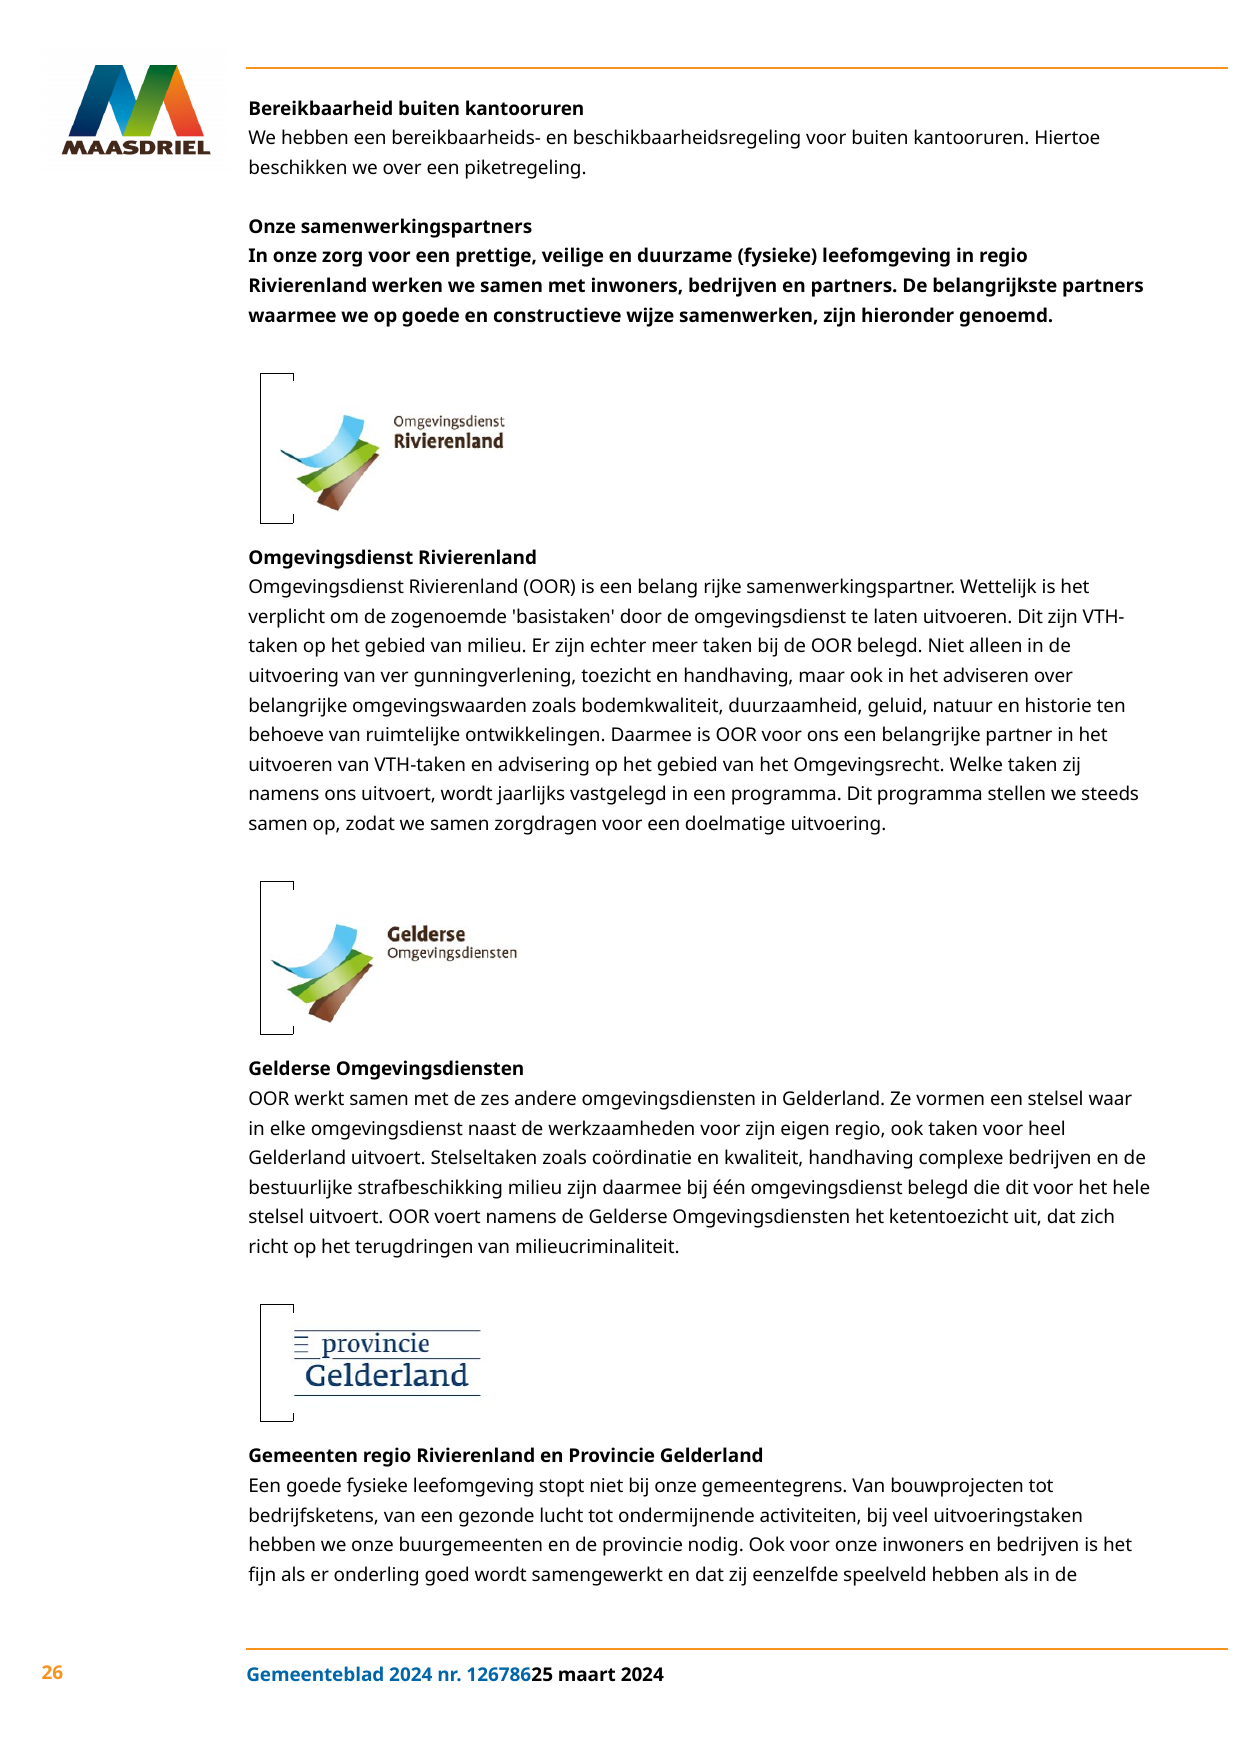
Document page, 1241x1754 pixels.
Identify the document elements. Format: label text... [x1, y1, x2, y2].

text Onze samenwerkingspartners [248, 213, 1152, 239]
text Bereikbaarheid buiten kantooruren [248, 95, 1152, 121]
picture [268, 1313, 535, 1413]
text In onze zorg voor een prettige, veilige en duurzame (fysieke) leefomgeving in regio Rivierenland werken we samen met inwoners, bedrijven en partners. De belangrijkste partners waarmee we op goede en constructieve wijze samenwerken, zijn hieronder genoemd. [248, 243, 1152, 328]
text OOR werkt samen met de zes andere omgevingsdiensten in Gelderland. Ze vormen een stelsel waar­ in elke omgevingsdienst naast de werkzaamheden voor zijn eigen regio, ook taken voor heel Gelderland uitvoert. Stelseltaken zoals coördinatie en kwaliteit, handhaving complexe bedrijven en de bestuurlijke strafbeschikking milieu zijn daarmee bij één omgevingsdienst belegd die dit voor het hele stelsel uitvoert. OOR voert namens de Gelderse Omgevingsdiensten het ketentoezicht uit, dat zich richt op het terugdringen van milieucriminaliteit. [248, 1085, 1152, 1259]
picture [41, 47, 231, 172]
text Omgevingsdienst Rivierenland (OOR) is een belang­ rijke samenwerkingspartner. Wettelijk is het verplicht om de zogenoemde 'basistaken' door de omgevingsdienst te laten uitvoeren. Dit zijn VTH-taken op het gebied van milieu. Er zijn echter meer taken bij de OOR belegd. Niet alleen in de uitvoering van ver­ gunningverlening, toezicht en handhaving, maar ook in het adviseren over belangrijke omgevingswaarden zoals bodemkwaliteit, duurzaamheid, geluid, natuur en historie ten behoeve van ruimtelijke ontwikkelingen. Daarmee is OOR voor ons een belangrijke partner in het uitvoeren van VTH-taken en advisering op het gebied van het Omgevingsrecht. Welke taken zij namens ons uitvoert, wordt jaarlijks vastgelegd in een programma. Dit programma stellen we steeds samen op, zodat we samen zorgdragen voor een doelmatige uitvoering. [248, 573, 1152, 836]
text Een goede fysieke leefomgeving stopt niet bij onze gemeentegrens. Van bouwprojecten tot bedrijfsketens, van een gezonde lucht tot ondermijnende activiteiten, bij veel uitvoeringstaken hebben we onze buurgemeenten en de provincie nodig. Ook voor onze inwoners en bedrijven is het fijn als er onderling goed wordt samengewerkt en dat zij eenzelfde speelveld hebben als in de [248, 1472, 1152, 1587]
text Omgevingsdienst Rivierenland [248, 544, 1152, 569]
text Gelderse Omgevingsdiensten [248, 1056, 1152, 1081]
picture [268, 381, 535, 514]
text Gemeenten regio Rivierenland en Provincie Gelderland [248, 1443, 1152, 1468]
picture [268, 890, 535, 1026]
text We hebben een bereikbaarheids- en beschikbaarheidsregeling voor buiten kantooruren. Hiertoe beschikken we over een piketregeling. [248, 124, 1152, 180]
